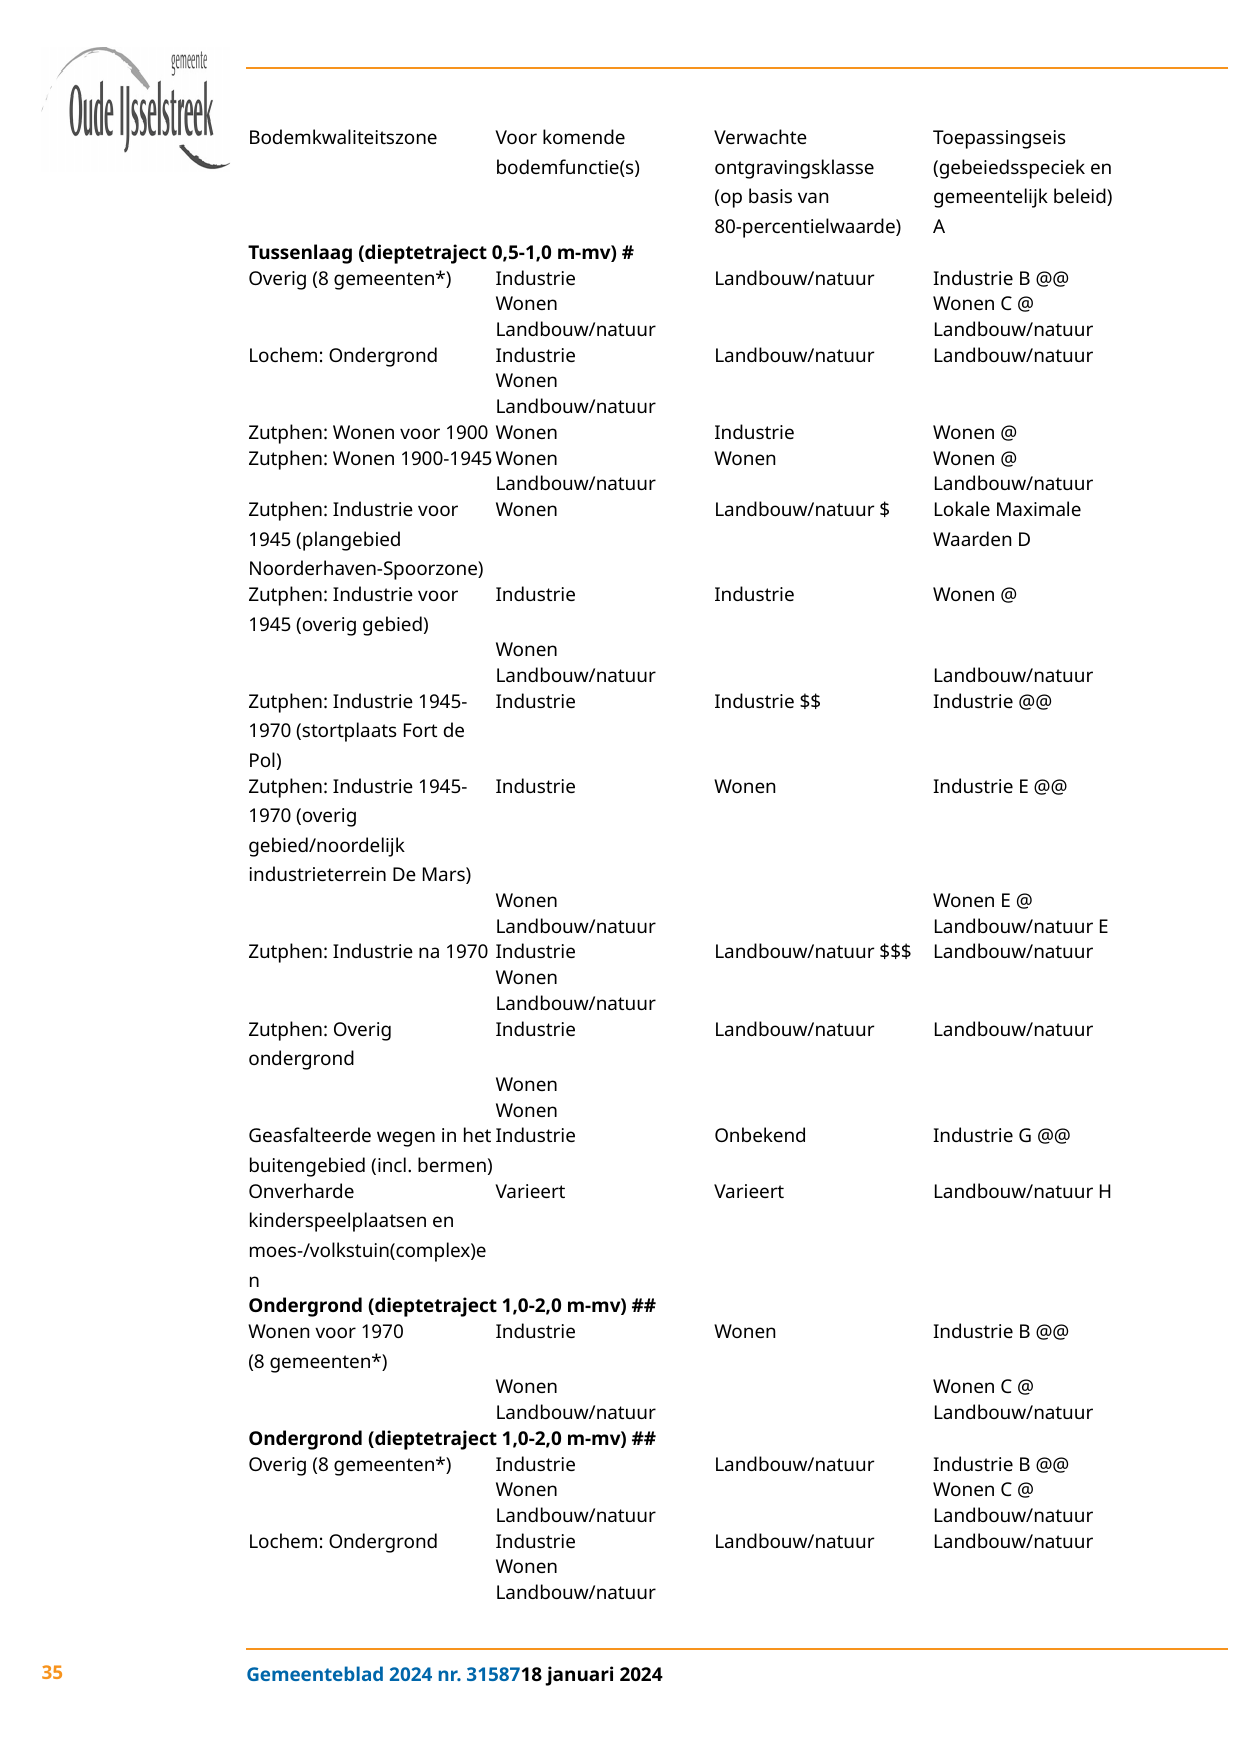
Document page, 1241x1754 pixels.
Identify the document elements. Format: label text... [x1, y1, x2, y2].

table_cell Wonen [495, 1097, 714, 1123]
table_header Voor komende bodemfunctie(s) [495, 125, 714, 239]
table_cell Wonen [714, 1318, 933, 1373]
table_cell [248, 1476, 495, 1502]
table_cell Zutphen: Industrie 1945-1970 (stortplaats Fort de Pol) [248, 688, 495, 773]
table_cell Wonen [495, 1476, 714, 1502]
table_cell Overig (8 gemeenten*) [248, 265, 495, 290]
table_cell Wonen C @ [933, 290, 1152, 316]
table_cell Landbouw/natuur [933, 939, 1152, 964]
table_cell Geasfalteerde wegen in het buitengebied (incl. bermen) [248, 1123, 495, 1178]
table_cell Landbouw/natuur $ [714, 496, 933, 581]
table_cell Landbouw/natuur [714, 342, 933, 368]
table_cell Zutphen: Industrie voor 1945 (overig gebied) [248, 581, 495, 636]
table_cell Landbouw/natuur [933, 1016, 1152, 1071]
table_cell [248, 471, 495, 496]
table_cell [248, 1554, 495, 1579]
table_cell Industrie B @@ [933, 1451, 1152, 1476]
table_cell Industrie B @@ [933, 1318, 1152, 1373]
table_cell Wonen @ [933, 581, 1152, 636]
table_cell [714, 1399, 933, 1425]
table_cell Wonen [495, 419, 714, 445]
table_cell Wonen [714, 445, 933, 471]
table_cell Industrie [495, 1016, 714, 1071]
table_cell [714, 662, 933, 688]
table_cell [714, 316, 933, 342]
table_cell [248, 1502, 495, 1528]
table_cell Wonen [495, 290, 714, 316]
table_cell Wonen [495, 1554, 714, 1579]
table_cell [933, 990, 1152, 1016]
table_cell [714, 1476, 933, 1502]
table_cell Landbouw/natuur [495, 393, 714, 419]
table_header Verwachte ontgravingsklasse (op basis van 80-percentielwaarde) [714, 125, 933, 239]
table_cell Landbouw/natuur [495, 1399, 714, 1425]
picture [41, 47, 231, 172]
table_cell Wonen C @ [933, 1374, 1152, 1399]
table_cell [248, 393, 495, 419]
table_cell [248, 316, 495, 342]
table_cell Wonen voor 1970 (8 gemeenten*) [248, 1318, 495, 1373]
table_cell [248, 1374, 495, 1399]
table_cell Lokale Maximale Waarden D [933, 496, 1152, 581]
table_cell Zutphen: Overig ondergrond [248, 1016, 495, 1071]
table_cell [933, 1071, 1152, 1097]
table_cell Tussenlaag (dieptetraject 0,5-1,0 m-mv) # [248, 239, 1152, 265]
table_cell [714, 1502, 933, 1528]
table_header Bodemkwaliteitszone [248, 125, 495, 239]
table_cell Landbouw/natuur [495, 662, 714, 688]
table_cell Wonen E @ [933, 887, 1152, 913]
table_cell Zutphen: Wonen 1900-1945 [248, 445, 495, 471]
table_cell Landbouw/natuur [933, 316, 1152, 342]
table_cell Ondergrond (dieptetraject 1,0-2,0 m-mv) ## [248, 1425, 1152, 1451]
table_cell Industrie [495, 1318, 714, 1373]
table_cell [933, 1554, 1152, 1579]
table_cell [248, 368, 495, 393]
table_cell Wonen @ [933, 419, 1152, 445]
table_cell [933, 393, 1152, 419]
table_cell Lochem: Ondergrond [248, 1528, 495, 1554]
table_cell Landbouw/natuur [495, 1502, 714, 1528]
table_cell [714, 393, 933, 419]
table_cell [714, 990, 933, 1016]
table_cell Landbouw/natuur H [933, 1178, 1152, 1292]
table_cell Varieert [495, 1178, 714, 1292]
table_cell [248, 1071, 495, 1097]
table_cell Landbouw/natuur [714, 265, 933, 290]
table_cell [248, 965, 495, 990]
table_cell Industrie B @@ [933, 265, 1152, 290]
table_cell [714, 887, 933, 913]
table_cell Landbouw/natuur [933, 662, 1152, 688]
table_cell [933, 636, 1152, 662]
table_cell [714, 471, 933, 496]
table_cell Zutphen: Wonen voor 1900 [248, 419, 495, 445]
table_cell Landbouw/natuur [933, 1528, 1152, 1554]
table_cell Industrie [495, 265, 714, 290]
table_cell Landbouw/natuur [495, 471, 714, 496]
table_cell [714, 1579, 933, 1605]
table_cell [248, 990, 495, 1016]
table_cell [933, 1579, 1152, 1605]
table_cell Onbekend [714, 1123, 933, 1178]
table_cell Wonen [495, 887, 714, 913]
table_cell Landbouw/natuur E [933, 913, 1152, 939]
table_cell Wonen [495, 636, 714, 662]
table_cell Zutphen: Industrie na 1970 [248, 939, 495, 964]
table_cell Industrie [714, 581, 933, 636]
table_cell Landbouw/natuur [933, 342, 1152, 368]
table_cell Overig (8 gemeenten*) [248, 1451, 495, 1476]
table_cell [933, 1097, 1152, 1123]
table_cell Landbouw/natuur [495, 1579, 714, 1605]
table_cell Ondergrond (dieptetraject 1,0-2,0 m-mv) ## [248, 1293, 1152, 1318]
table_cell [248, 887, 495, 913]
table_cell [714, 1097, 933, 1123]
table_cell Landbouw/natuur [495, 913, 714, 939]
table_cell [933, 965, 1152, 990]
table_cell Industrie $$ [714, 688, 933, 773]
table_cell Industrie E @@ [933, 773, 1152, 887]
table_cell Landbouw/natuur [933, 471, 1152, 496]
table_cell Landbouw/natuur [714, 1451, 933, 1476]
table_cell Wonen [714, 773, 933, 887]
table_cell Wonen [495, 965, 714, 990]
table_cell [714, 368, 933, 393]
table_cell Varieert [714, 1178, 933, 1292]
table_cell Industrie [495, 939, 714, 964]
table_cell [248, 1399, 495, 1425]
table_cell Industrie G @@ [933, 1123, 1152, 1178]
table_cell Industrie [495, 773, 714, 887]
table_cell [714, 913, 933, 939]
table_cell [714, 1374, 933, 1399]
table_cell Industrie [495, 688, 714, 773]
table_cell Onverharde kinderspeelplaatsen en moes-/volkstuin(complex)en [248, 1178, 495, 1292]
table_cell Landbouw/natuur [714, 1016, 933, 1071]
table_cell [714, 1554, 933, 1579]
table_cell Industrie [495, 342, 714, 368]
table_cell Wonen [495, 445, 714, 471]
table_cell Industrie [714, 419, 933, 445]
table_cell [714, 1071, 933, 1097]
table_cell Wonen [495, 1071, 714, 1097]
table_cell Landbouw/natuur [933, 1399, 1152, 1425]
table_cell Wonen [495, 496, 714, 581]
table_cell Wonen [495, 1374, 714, 1399]
table_cell Landbouw/natuur [495, 316, 714, 342]
table_cell [248, 1097, 495, 1123]
table_cell [248, 913, 495, 939]
table_cell Industrie [495, 1451, 714, 1476]
table_cell Wonen @ [933, 445, 1152, 471]
table_cell Industrie @@ [933, 688, 1152, 773]
table_cell Landbouw/natuur [495, 990, 714, 1016]
table_cell Lochem: Ondergrond [248, 342, 495, 368]
table_cell Industrie [495, 1528, 714, 1554]
table_cell [248, 1579, 495, 1605]
table_cell [933, 368, 1152, 393]
table_header Toepassingseis (gebeiedsspeciek en gemeentelijk beleid) A [933, 125, 1152, 239]
table_cell Zutphen: Industrie 1945-1970 (overig gebied/noordelijk industrieterrein De Mars) [248, 773, 495, 887]
table_cell Wonen [495, 368, 714, 393]
table_cell Landbouw/natuur [714, 1528, 933, 1554]
table_cell Landbouw/natuur $$$ [714, 939, 933, 964]
table_cell Industrie [495, 1123, 714, 1178]
table_cell [714, 636, 933, 662]
table_cell Industrie [495, 581, 714, 636]
table_cell [248, 290, 495, 316]
table_cell [714, 290, 933, 316]
table_cell Zutphen: Industrie voor 1945 (plangebied Noorderhaven-Spoorzone) [248, 496, 495, 581]
table_cell [248, 662, 495, 688]
table_cell Landbouw/natuur [933, 1502, 1152, 1528]
table_cell Wonen C @ [933, 1476, 1152, 1502]
table_cell [714, 965, 933, 990]
table_cell [248, 636, 495, 662]
